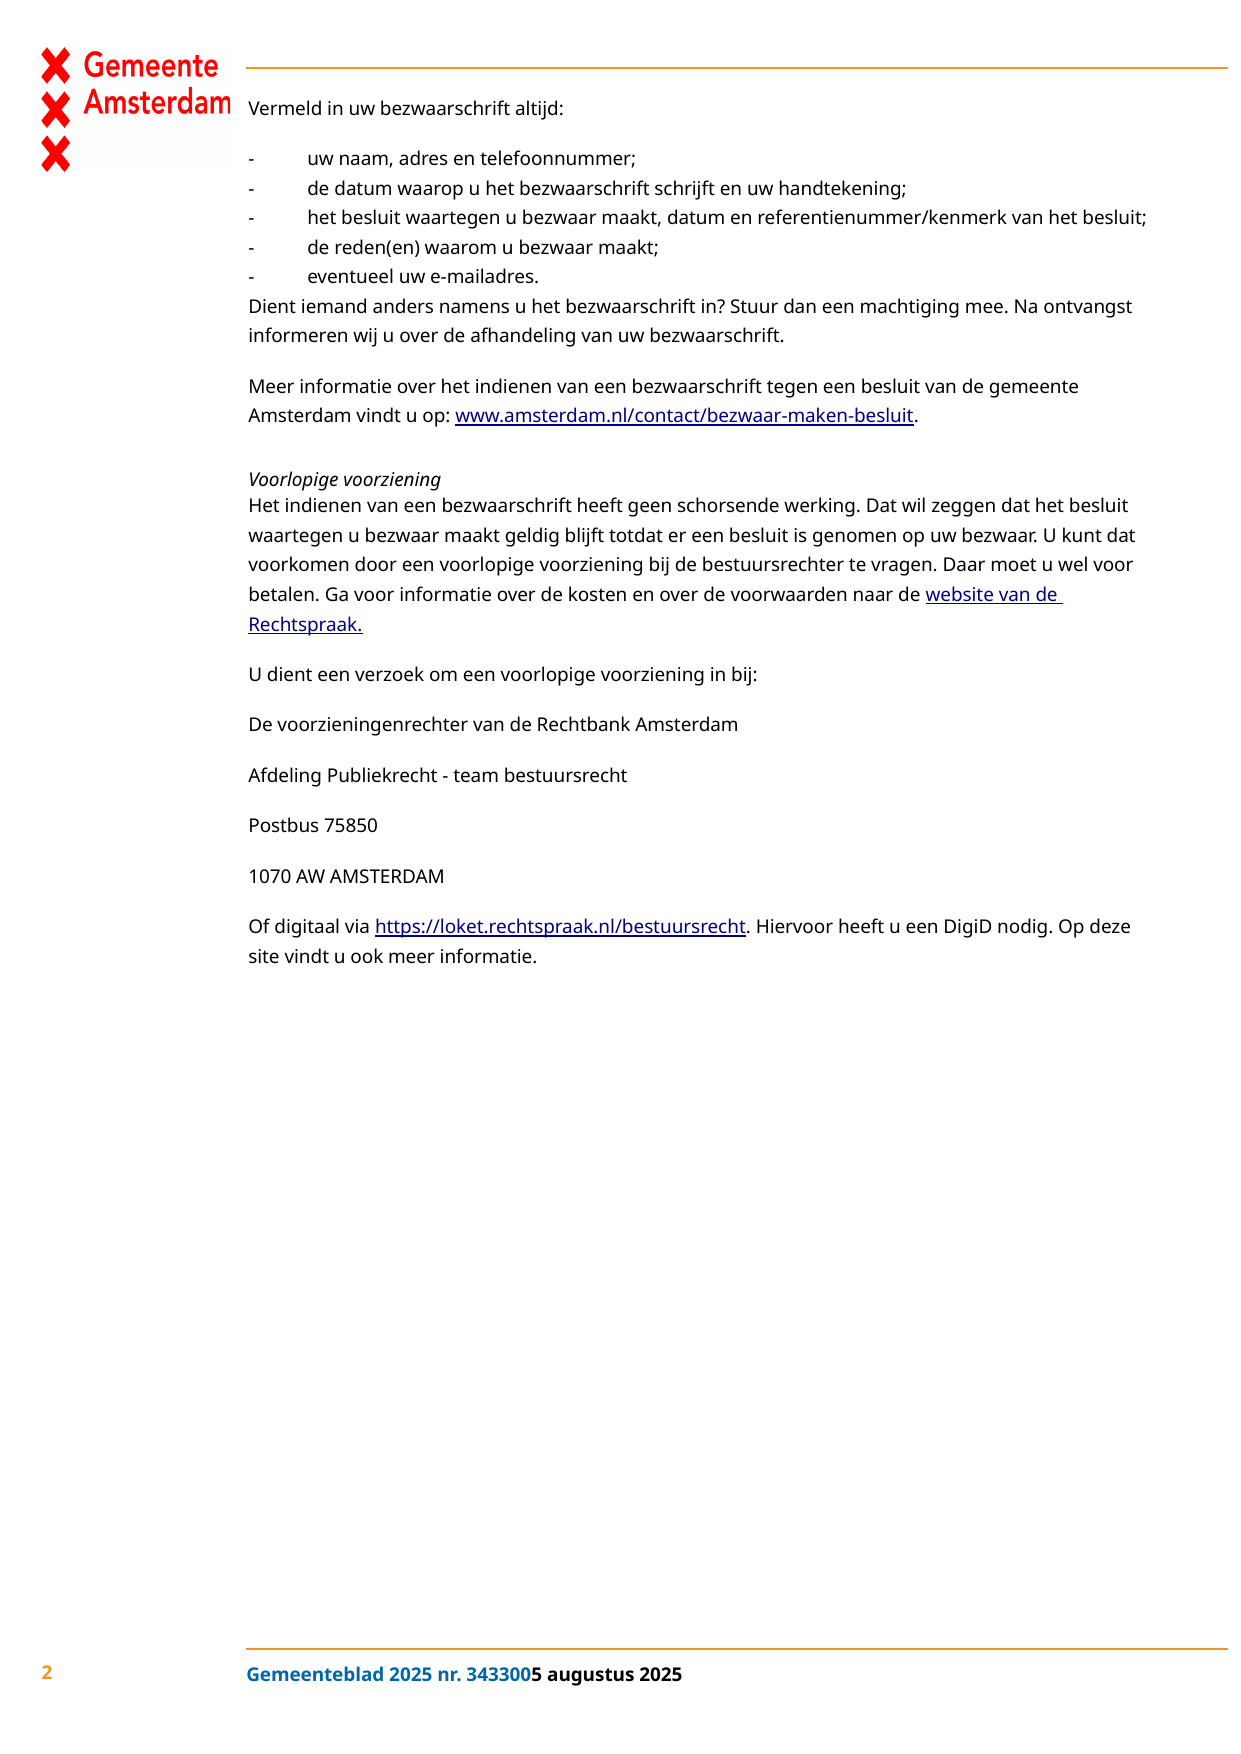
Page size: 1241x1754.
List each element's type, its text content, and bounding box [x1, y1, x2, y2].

list de reden(en) waarom u bezwaar maakt; [248, 234, 1152, 260]
text Afdeling Publiekrecht - team bestuursrecht [248, 762, 1152, 788]
text U dient een verzoek om een voorlopige voorziening in bij: [248, 661, 1152, 687]
text Of digitaal via https://loket.rechtspraak.nl/bestuursrecht. Hiervoor heeft u een DigiD nodig. Op deze site vindt u ook meer informatie. [248, 913, 1152, 968]
text Postbus 75850 [248, 812, 1152, 838]
list de datum waarop u het bezwaarschrift schrijft en uw handtekening; [248, 175, 1152, 201]
list het besluit waartegen u bezwaar maakt, datum en referentienummer/kenmerk van het besluit; [248, 204, 1152, 230]
text Het indienen van een bezwaarschrift heeft geen schorsende werking. Dat wil zeggen dat het besluit waartegen u bezwaar maakt geldig blijft totdat er een besluit is genomen op uw bezwaar. U kunt dat voorkomen door een voorlopige voorziening bij de bestuursrechter te vragen. Daar moet u wel voor betalen. Ga voor informatie over de kosten en over de voorwaarden naar de website van de Rechtspraak. [248, 492, 1152, 636]
text Dient iemand anders namens u het bezwaarschrift in? Stuur dan een machtiging mee. Na ontvangst informeren wij u over de afhandeling van uw bezwaarschrift. [248, 293, 1152, 348]
text De voorzieningenrechter van de Rechtbank Amsterdam [248, 712, 1152, 737]
text Vermeld in uw bezwaarschrift altijd: [248, 95, 1152, 121]
list eventueel uw e-mailadres. [248, 263, 1152, 289]
text Voorlopige voorziening [248, 467, 1152, 492]
list uw naam, adres en telefoonnummer; [248, 145, 1152, 171]
picture [41, 47, 231, 172]
text Meer informatie over het indienen van een bezwaarschrift tegen een besluit van de gemeente Amsterdam vindt u op: www.amsterdam.nl/contact/bezwaar-maken-besluit. [248, 373, 1152, 428]
text 1070 AW AMSTERDAM [248, 863, 1152, 888]
